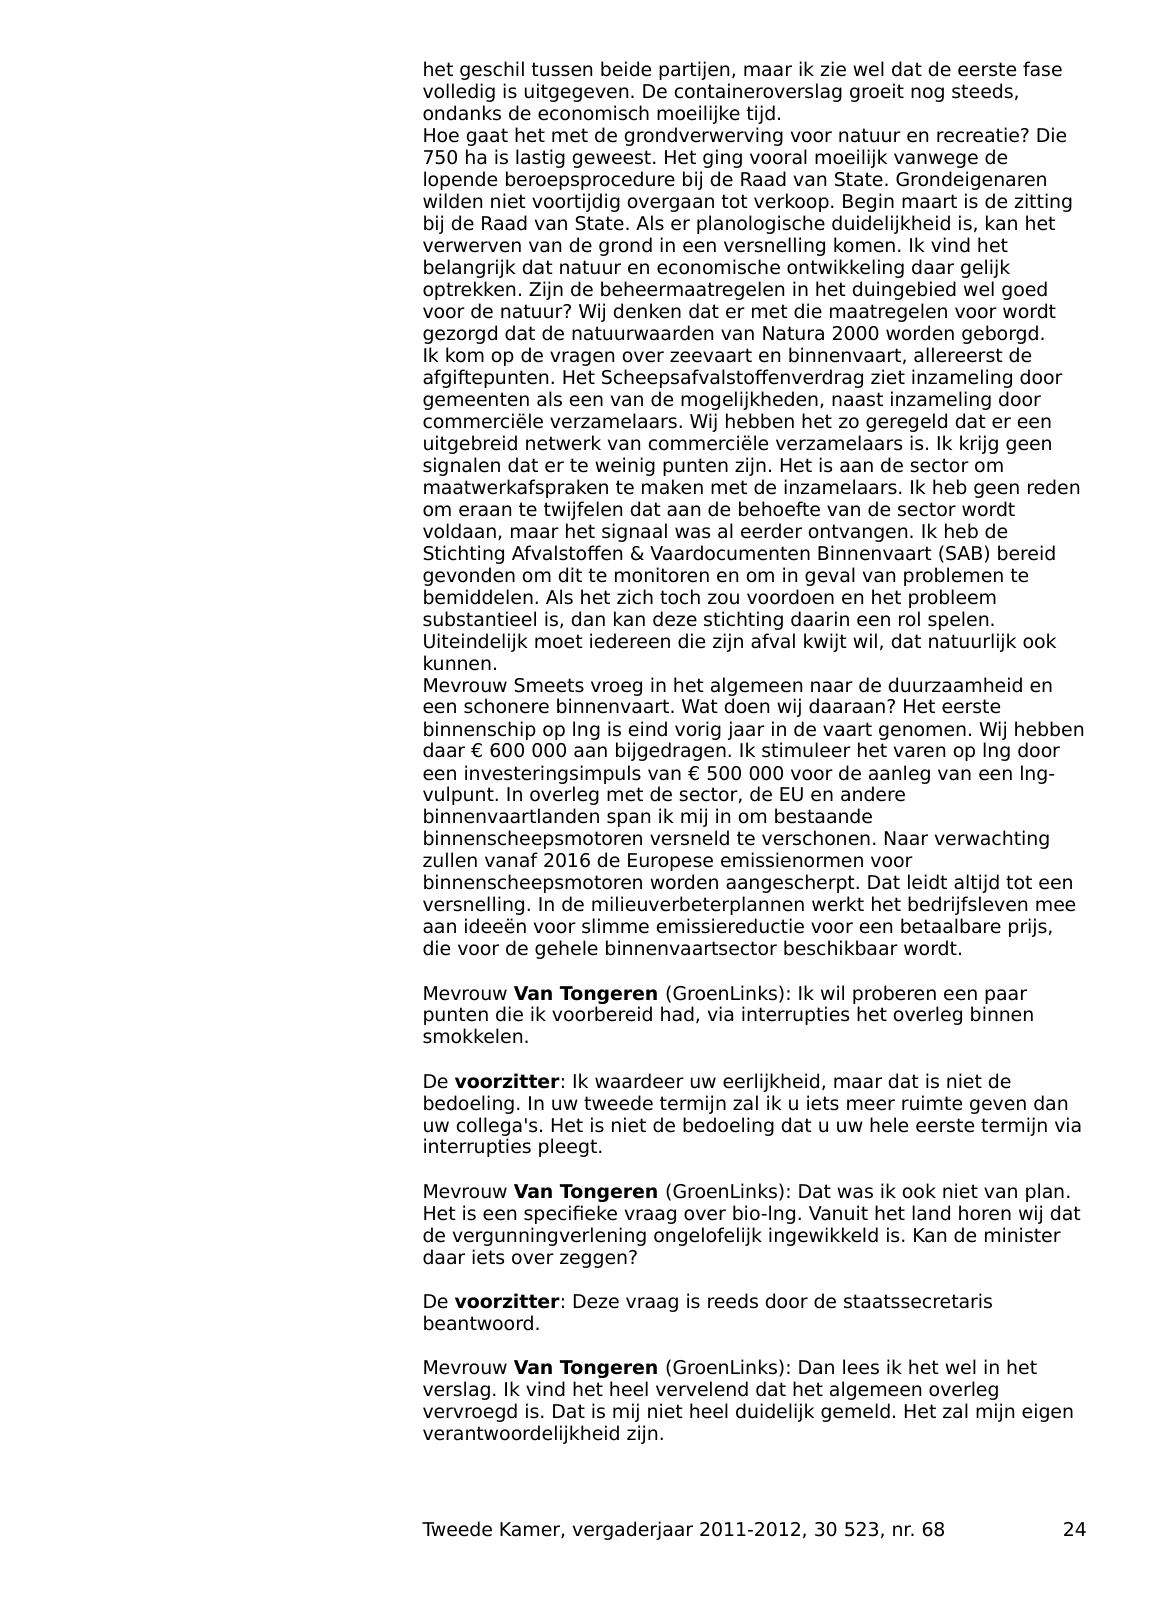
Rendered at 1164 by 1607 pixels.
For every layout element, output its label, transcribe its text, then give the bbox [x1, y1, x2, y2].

text Mevrouw Van Tongeren (GroenLinks): Dan lees ik het wel in het verslag. Ik vind het heel vervelend dat het algemeen overleg vervroegd is. Dat is mij niet heel duidelijk gemeld. Het zal mijn eigen verantwoordelijkheid zijn. [422, 1357, 1087, 1445]
text Mevrouw Smeets vroeg in het algemeen naar de duurzaamheid en een schonere binnenvaart. Wat doen wij daaraan? Het eerste binnenschip op lng is eind vorig jaar in de vaart genomen. Wij hebben daar € 600 000 aan bijgedragen. Ik stimuleer het varen op lng door een investeringsimpuls van € 500 000 voor de aanleg van een lng-vulpunt. In overleg met de sector, de EU en andere binnenvaartlanden span ik mij in om bestaande binnenscheepsmotoren versneld te verschonen. Naar verwachting zullen vanaf 2016 de Europese emissienormen voor binnenscheepsmotoren worden aangescherpt. Dat leidt altijd tot een versnelling. In de milieuverbeterplannen werkt het bedrijfsleven mee aan ideeën voor slimme emissiereductie voor een betaalbare prijs, die voor de gehele binnenvaartsector beschikbaar wordt. [422, 674, 1087, 960]
text Mevrouw Van Tongeren (GroenLinks): Ik wil proberen een paar punten die ik voorbereid had, via interrupties het overleg binnen smokkelen. [422, 982, 1087, 1048]
text Ik kom op de vragen over zeevaart en binnenvaart, allereerst de afgiftepunten. Het Scheepsafvalstoffenverdrag ziet inzameling door gemeenten als een van de mogelijkheden, naast inzameling door commerciële verzamelaars. Wij hebben het zo geregeld dat er een uitgebreid netwerk van commerciële verzamelaars is. Ik krijg geen signalen dat er te weinig punten zijn. Het is aan de sector om maatwerkafspraken te maken met de inzamelaars. Ik heb geen reden om eraan te twijfelen dat aan de behoefte van de sector wordt voldaan, maar het signaal was al eerder ontvangen. Ik heb de Stichting Afvalstoffen & Vaardocumenten Binnenvaart (SAB) bereid gevonden om dit te monitoren en om in geval van problemen te bemiddelen. Als het zich toch zou voordoen en het probleem substantieel is, dan kan deze stichting daarin een rol spelen. Uiteindelijk moet iedereen die zijn afval kwijt wil, dat natuurlijk ook kunnen. [422, 345, 1087, 674]
text De voorzitter: Ik waardeer uw eerlijkheid, maar dat is niet de bedoeling. In uw tweede termijn zal ik u iets meer ruimte geven dan uw collega's. Het is niet de bedoeling dat u uw hele eerste termijn via interrupties pleegt. [422, 1071, 1087, 1158]
text Mevrouw Van Tongeren (GroenLinks): Dat was ik ook niet van plan. Het is een specifieke vraag over bio-lng. Vanuit het land horen wij dat de vergunningverlening ongelofelijk ingewikkeld is. Kan de minister daar iets over zeggen? [422, 1181, 1087, 1268]
text De voorzitter: Deze vraag is reeds door de staatssecretaris beantwoord. [422, 1291, 1087, 1335]
text het geschil tussen beide partijen, maar ik zie wel dat de eerste fase volledig is uitgegeven. De containeroverslag groeit nog steeds, ondanks de economisch moeilijke tijd. [422, 59, 1087, 125]
text Hoe gaat het met de grondverwerving voor natuur en recreatie? Die 750 ha is lastig geweest. Het ging vooral moeilijk vanwege de lopende beroepsprocedure bij de Raad van State. Grondeigenaren wilden niet voortijdig overgaan tot verkoop. Begin maart is de zitting bij de Raad van State. Als er planologische duidelijkheid is, kan het verwerven van de grond in een versnelling komen. Ik vind het belangrijk dat natuur en economische ontwikkeling daar gelijk optrekken. Zijn de beheermaatregelen in het duingebied wel goed voor de natuur? Wij denken dat er met die maatregelen voor wordt gezorgd dat de natuurwaarden van Natura 2000 worden geborgd. [422, 125, 1087, 345]
